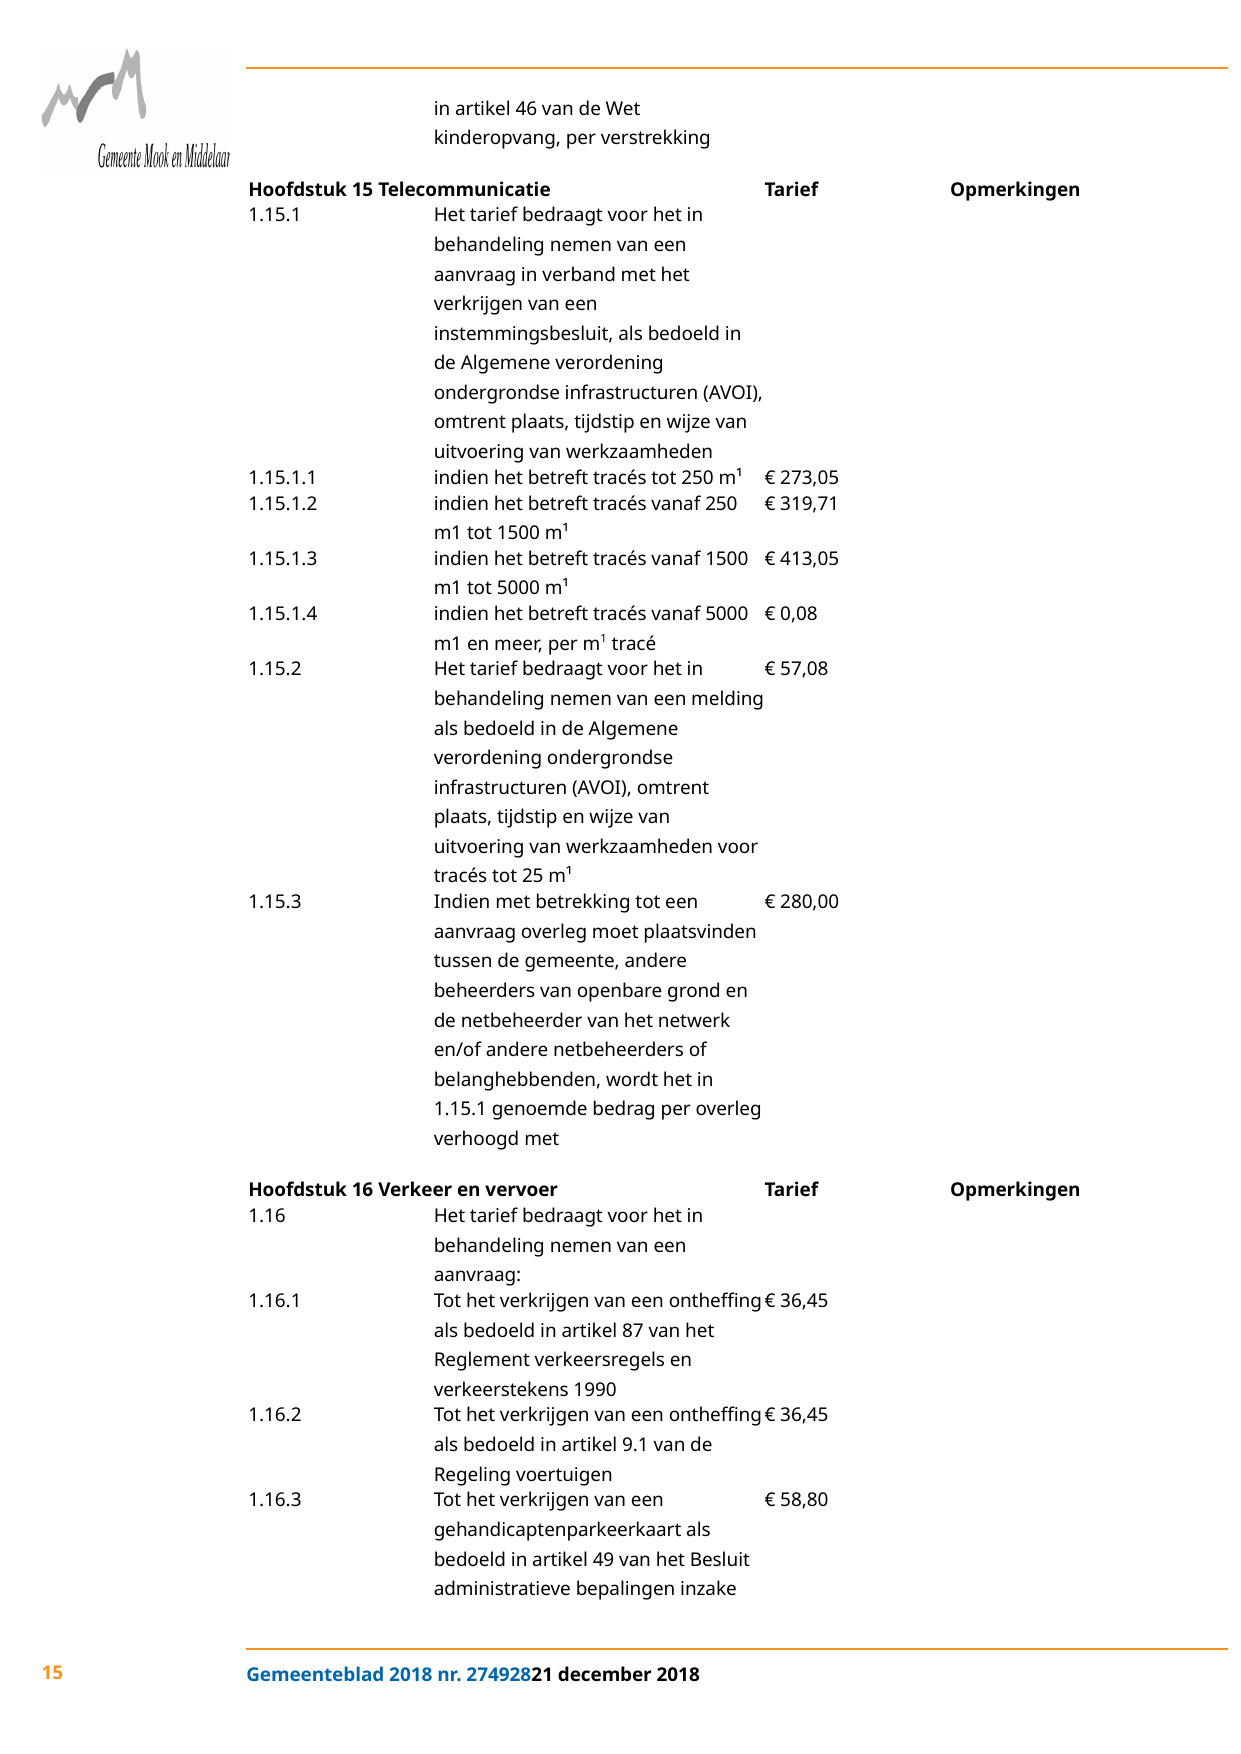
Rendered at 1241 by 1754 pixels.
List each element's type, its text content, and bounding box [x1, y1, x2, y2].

table_cell [248, 150, 433, 176]
table_cell Tarief [764, 176, 950, 202]
table_cell 1.16 [248, 1202, 433, 1287]
table_cell Indien met betrekking tot een aanvraag overleg moet plaatsvinden tussen de gemeente, andere beheerders van openbare grond en de netbeheerder van het netwerk en/of andere netbeheerders of belanghebbenden, wordt het in 1.15.1 genoemde bedrag per overleg verhoogd met [434, 889, 764, 1151]
table_cell Hoofdstuk 15 Telecommunicatie [248, 176, 764, 202]
table_cell € 319,71 [764, 490, 950, 545]
table_cell Het tarief bedraagt voor het in behandeling nemen van een melding als bedoeld in de Algemene verordening ondergrondse infrastructuren (AVOI), omtrent plaats, tijdstip en wijze van uitvoering van werkzaamheden voor tracés tot 25 m¹ [434, 656, 764, 888]
table_cell [950, 490, 1152, 545]
table_cell Tot het verkrijgen van een ontheffing als bedoeld in artikel 9.1 van de Regeling voertuigen [434, 1402, 764, 1487]
table_cell [950, 1202, 1152, 1287]
table_cell € 57,08 [764, 656, 950, 888]
table_cell [248, 1151, 433, 1177]
table_cell Opmerkingen [950, 1177, 1152, 1202]
table_cell [950, 95, 1152, 150]
table_cell € 58,80 [764, 1487, 950, 1601]
table_cell [764, 1202, 950, 1287]
table_cell [764, 95, 950, 150]
table_cell 1.16.1 [248, 1287, 433, 1402]
picture [41, 47, 231, 172]
table_cell [764, 1151, 950, 1177]
table_cell [950, 1402, 1152, 1487]
table_cell Opmerkingen [950, 176, 1152, 202]
table_cell Het tarief bedraagt voor het in behandeling nemen van een aanvraag in verband met het verkrijgen van een instemmingsbesluit, als bedoeld in de Algemene verordening ondergrondse infrastructuren (AVOI), omtrent plaats, tijdstip en wijze van uitvoering van werkzaamheden [434, 202, 764, 464]
table_cell € 413,05 [764, 545, 950, 600]
table_cell [950, 464, 1152, 490]
table_cell [950, 889, 1152, 1151]
table_cell 1.15.1.1 [248, 464, 433, 490]
table_cell [950, 202, 1152, 464]
table_cell 1.15.2 [248, 656, 433, 888]
table_cell € 36,45 [764, 1402, 950, 1487]
table_cell [764, 150, 950, 176]
table_cell in artikel 46 van de Wet kinderopvang, per verstrekking [434, 95, 764, 150]
table_cell indien het betreft tracés vanaf 250 m1 tot 1500 m¹ [434, 490, 764, 545]
table_cell [950, 1487, 1152, 1601]
table_cell 1.15.1.3 [248, 545, 433, 600]
table_cell [764, 202, 950, 464]
table_cell [434, 150, 764, 176]
table_cell [248, 95, 433, 150]
table_cell Hoofdstuk 16 Verkeer en vervoer [248, 1177, 764, 1202]
table_cell Tarief [764, 1177, 950, 1202]
table_cell [950, 150, 1152, 176]
table_cell € 36,45 [764, 1287, 950, 1402]
table_cell [950, 600, 1152, 656]
table_cell 1.15.3 [248, 889, 433, 1151]
table_cell 1.16.2 [248, 1402, 433, 1487]
table_cell 1.15.1.4 [248, 600, 433, 656]
table_cell indien het betreft tracés tot 250 m¹ [434, 464, 764, 490]
table_cell [950, 1287, 1152, 1402]
table_cell Tot het verkrijgen van een gehandicaptenparkeerkaart als bedoeld in artikel 49 van het Besluit administratieve bepalingen inzake [434, 1487, 764, 1601]
table_cell € 280,00 [764, 889, 950, 1151]
table_cell € 273,05 [764, 464, 950, 490]
table_cell [950, 656, 1152, 888]
table_cell 1.16.3 [248, 1487, 433, 1601]
table_cell Het tarief bedraagt voor het in behandeling nemen van een aanvraag: [434, 1202, 764, 1287]
table_cell 1.15.1 [248, 202, 433, 464]
table_cell indien het betreft tracés vanaf 5000 m1 en meer, per m1 tracé [434, 600, 764, 656]
table_cell Tot het verkrijgen van een ontheffing als bedoeld in artikel 87 van het Reglement verkeersregels en verkeerstekens 1990 [434, 1287, 764, 1402]
table_cell 1.15.1.2 [248, 490, 433, 545]
table_cell [950, 545, 1152, 600]
table_cell [434, 1151, 764, 1177]
table_cell [950, 1151, 1152, 1177]
table_cell € 0,08 [764, 600, 950, 656]
table_cell indien het betreft tracés vanaf 1500 m1 tot 5000 m¹ [434, 545, 764, 600]
